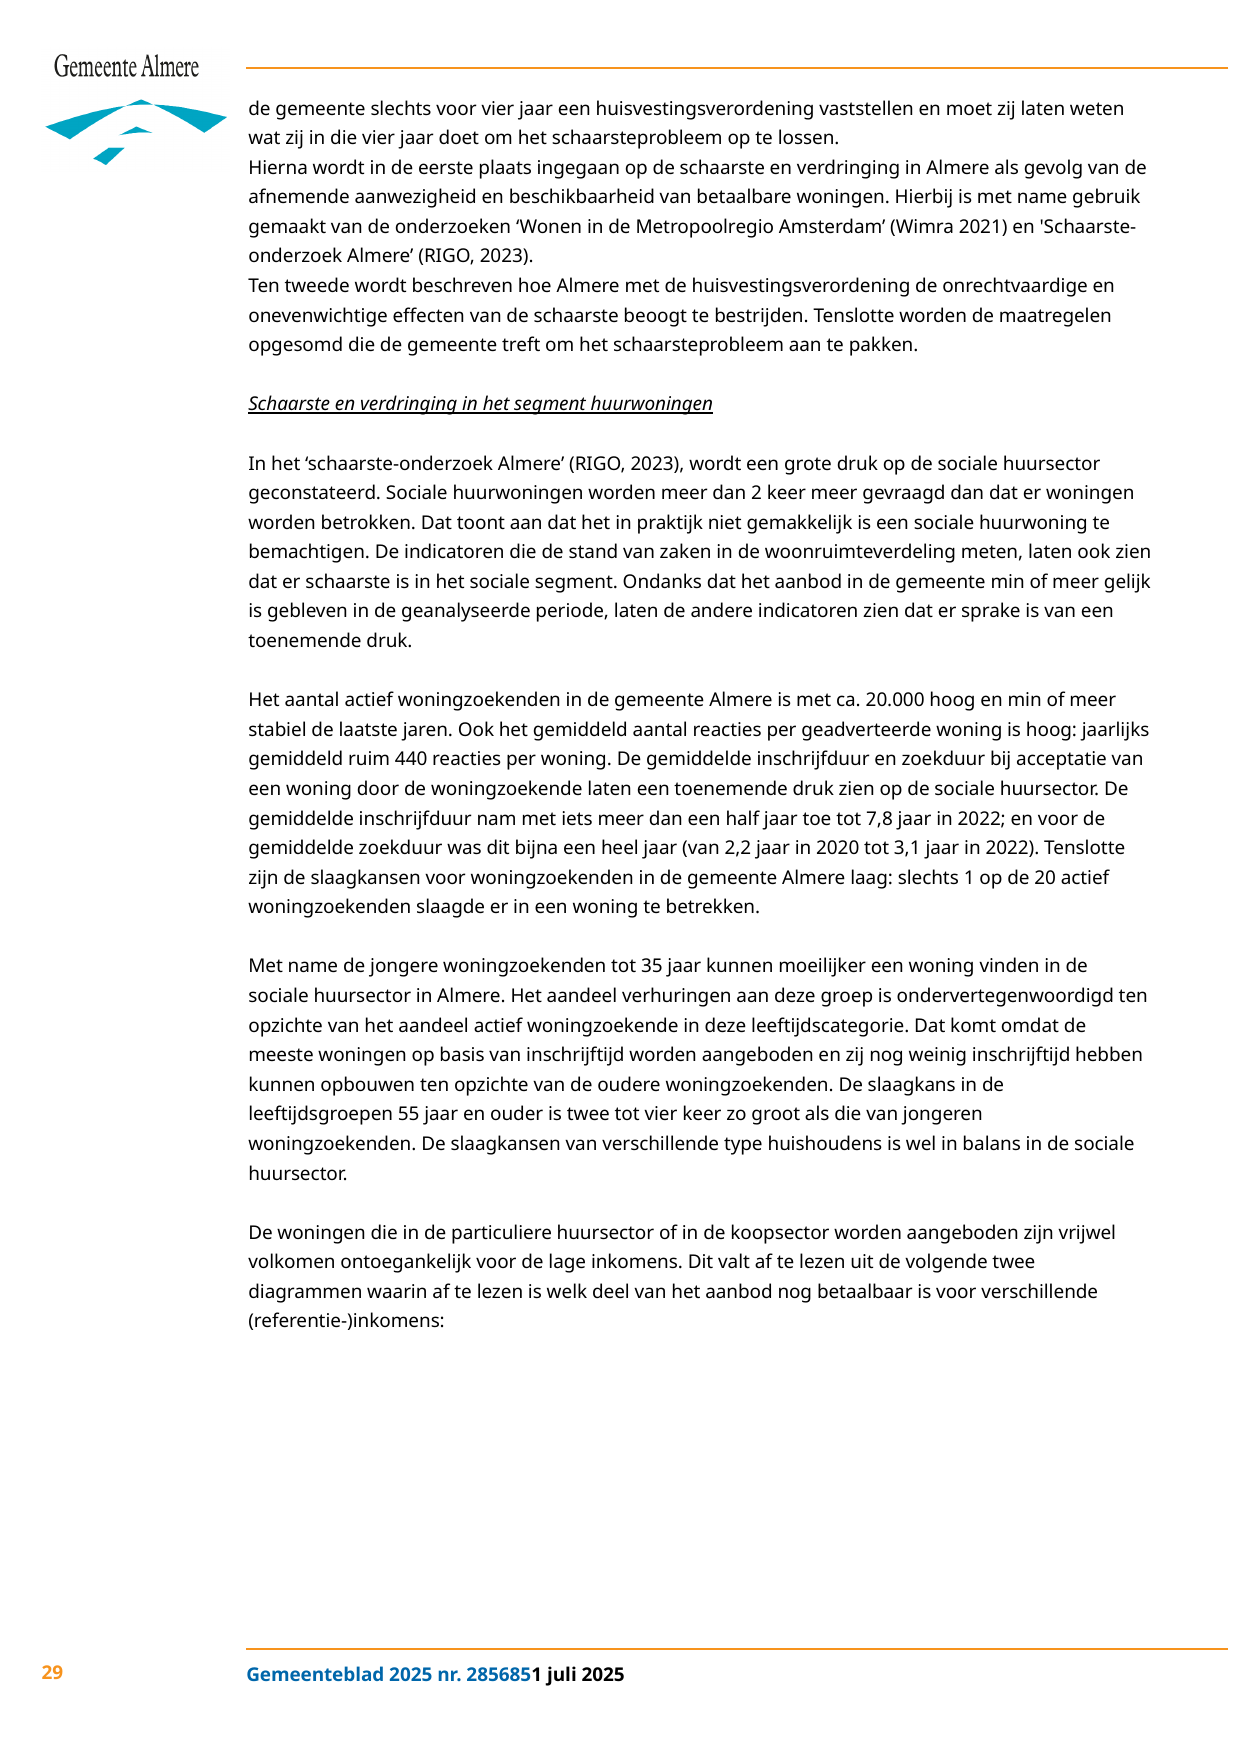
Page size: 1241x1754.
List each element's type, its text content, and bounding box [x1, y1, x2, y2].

text Ten tweede wordt beschreven hoe Almere met de huisvestingsverordening de onrechtvaardige en onevenwichtige effecten van de schaarste beoogt te bestrijden. Tenslotte worden de maatregelen opgesomd die de gemeente treft om het schaarsteprobleem aan te pakken. [248, 272, 1152, 357]
text Met name de jongere woningzoekenden tot 35 jaar kunnen moeilijker een woning vinden in de sociale huursector in Almere. Het aandeel verhuringen aan deze groep is ondervertegenwoordigd ten opzichte van het aandeel actief woningzoekende in deze leeftijdscategorie. Dat komt omdat de meeste woningen op basis van inschrijftijd worden aangeboden en zij nog weinig inschrijftijd hebben kunnen opbouwen ten opzichte van de oudere woningzoekenden. De slaagkans in de leeftijdsgroepen 55 jaar en ouder is twee tot vier keer zo groot als die van jongeren woningzoekenden. De slaagkansen van verschillende type huishoudens is wel in balans in de sociale huursector. [248, 953, 1152, 1186]
text Het aantal actief woningzoekenden in de gemeente Almere is met ca. 20.000 hoog en min of meer stabiel de laatste jaren. Ook het gemiddeld aantal reacties per geadverteerde woning is hoog: jaarlijks gemiddeld ruim 440 reacties per woning. De gemiddelde inschrijfduur en zoekduur bij acceptatie van een woning door de woningzoekende laten een toenemende druk zien op de sociale huursector. De gemiddelde inschrijfduur nam met iets meer dan een half jaar toe tot 7,8 jaar in 2022; en voor de gemiddelde zoekduur was dit bijna een heel jaar (van 2,2 jaar in 2020 tot 3,1 jaar in 2022). Tenslotte zijn de slaagkansen voor woningzoekenden in de gemeente Almere laag: slechts 1 op de 20 actief woningzoekenden slaagde er in een woning te betrekken. [248, 686, 1152, 919]
text de gemeente slechts voor vier jaar een huisvestingsverordening vaststellen en moet zij laten weten wat zij in die vier jaar doet om het schaarsteprobleem op te lossen. [248, 95, 1152, 150]
text Schaarste en verdringing in het segment huurwoningen [248, 391, 1152, 416]
text In het ‘schaarste-onderzoek Almere’ (RIGO, 2023), wordt een grote druk op de sociale huursector geconstateerd. Sociale huurwoningen worden meer dan 2 keer meer gevraagd dan dat er woningen worden betrokken. Dat toont aan dat het in praktijk niet gemakkelijk is een sociale huurwoning te bemachtigen. De indicatoren die de stand van zaken in de woonruimteverdeling meten, laten ook zien dat er schaarste is in het sociale segment. Ondanks dat het aanbod in de gemeente min of meer gelijk is gebleven in de geanalyseerde periode, laten de andere indicatoren zien dat er sprake is van een toenemende druk. [248, 450, 1152, 653]
picture [41, 47, 231, 172]
text De woningen die in de particuliere huursector of in de koopsector worden aangeboden zijn vrijwel volkomen ontoegankelijk voor de lage inkomens. Dit valt af te lezen uit de volgende twee diagrammen waarin af te lezen is welk deel van het aanbod nog betaalbaar is voor verschillende (referentie-)inkomens: [248, 1219, 1152, 1333]
text Hierna wordt in de eerste plaats ingegaan op de schaarste en verdringing in Almere als gevolg van de afnemende aanwezigheid en beschikbaarheid van betaalbare woningen. Hierbij is met name gebruik gemaakt van de onderzoeken ‘Wonen in de Metropoolregio Amsterdam’ (Wimra 2021) en 'Schaarste-onderzoek Almere’ (RIGO, 2023). [248, 154, 1152, 268]
